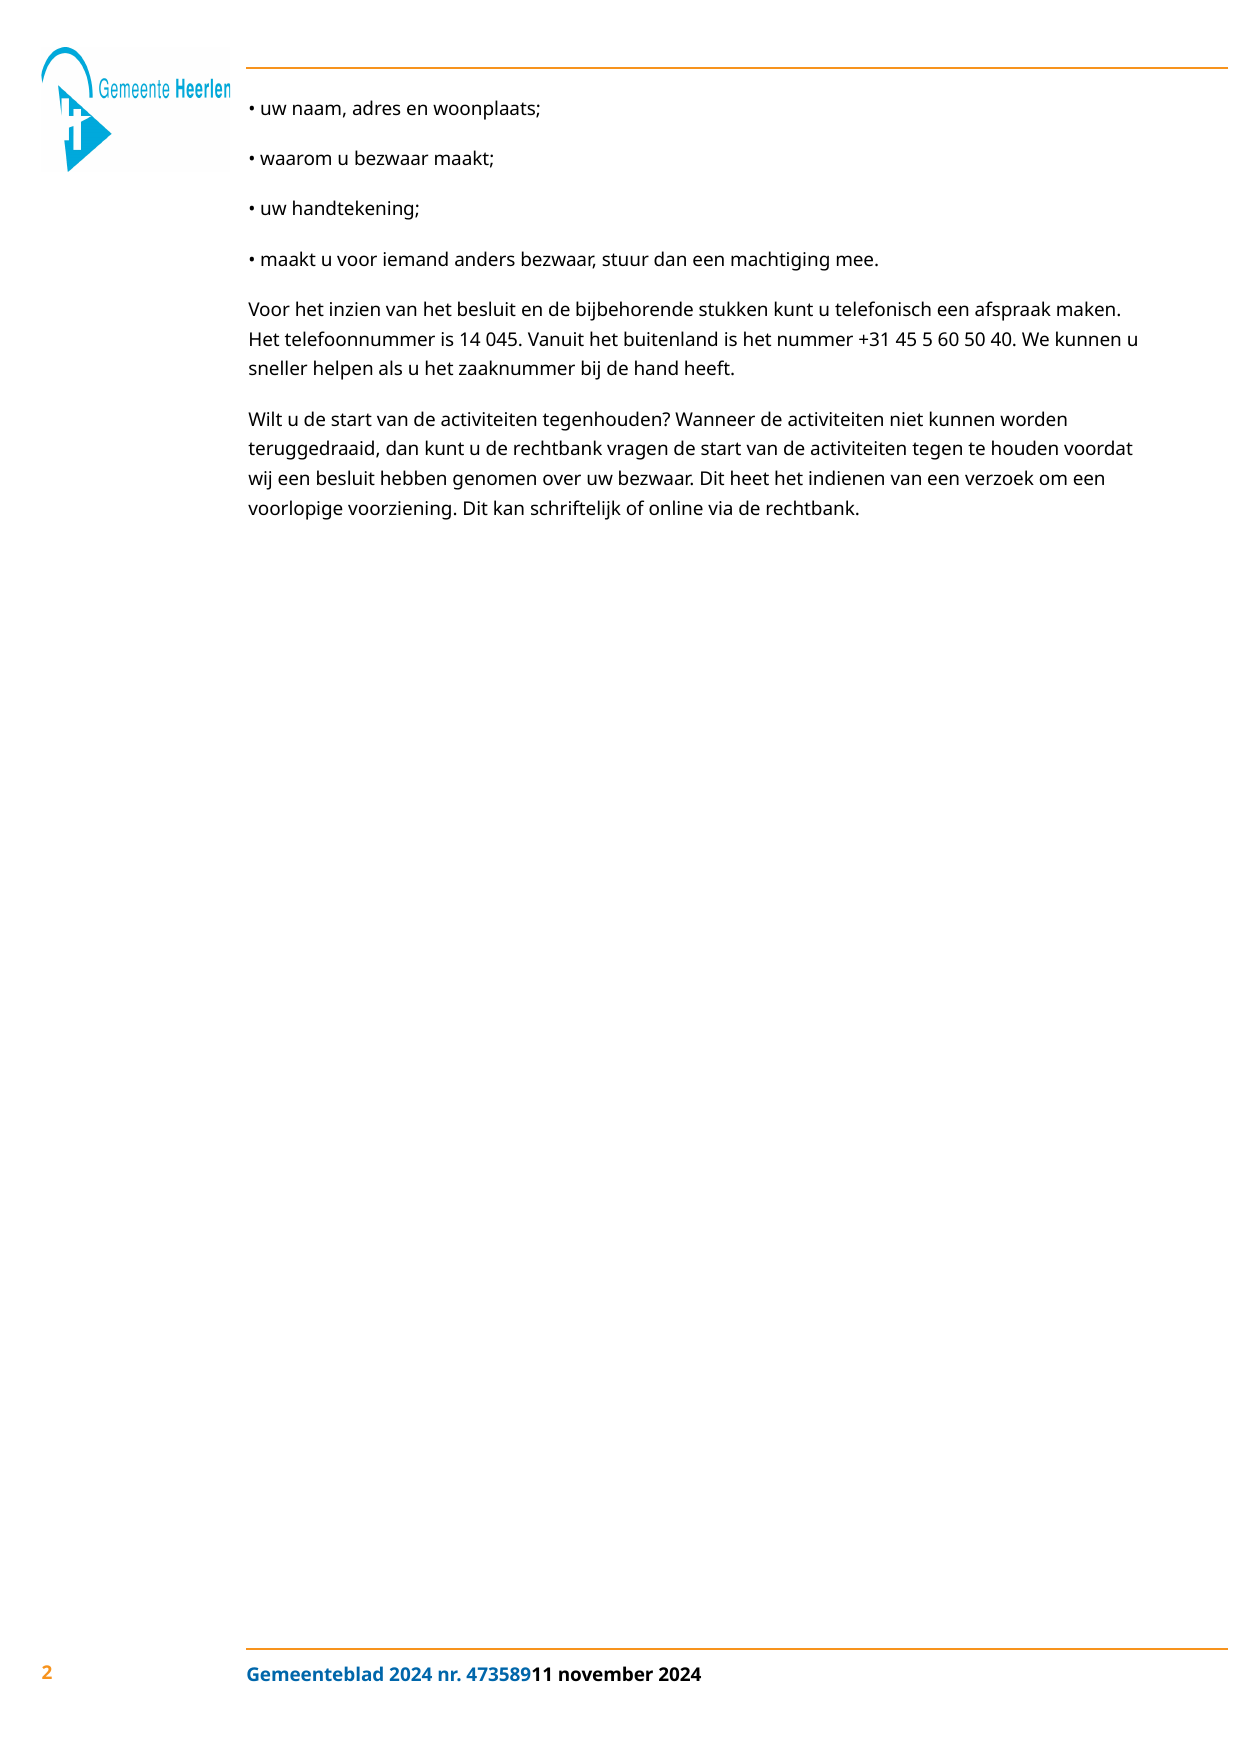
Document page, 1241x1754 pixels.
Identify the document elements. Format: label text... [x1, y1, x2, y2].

picture [41, 47, 59, 70]
text • uw handtekening; [248, 196, 1152, 221]
text Voor het inzien van het besluit en de bijbehorende stukken kunt u telefonisch een afspraak maken. Het telefoonnummer is 14 045. Vanuit het buitenland is het nummer +31 45 5 60 50 40. We kunnen u sneller helpen als u het zaaknummer bij de hand heeft. [248, 296, 1152, 381]
text • waarom u bezwaar maakt; [248, 145, 1152, 171]
text Wilt u de start van de activiteiten tegenhouden? Wanneer de activiteiten niet kunnen worden teruggedraaid, dan kunt u de rechtbank vragen de start van de activiteiten tegen te houden voordat wij een besluit hebben genomen over uw bezwaar. Dit heet het indienen van een verzoek om een voorlopige voorziening. Dit kan schriftelijk of online via de rechtbank. [248, 406, 1152, 521]
text • maakt u voor iemand anders bezwaar, stuur dan een machtiging mee. [248, 246, 1152, 272]
text • uw naam, adres en woonplaats; [248, 95, 1152, 121]
picture [41, 47, 231, 172]
